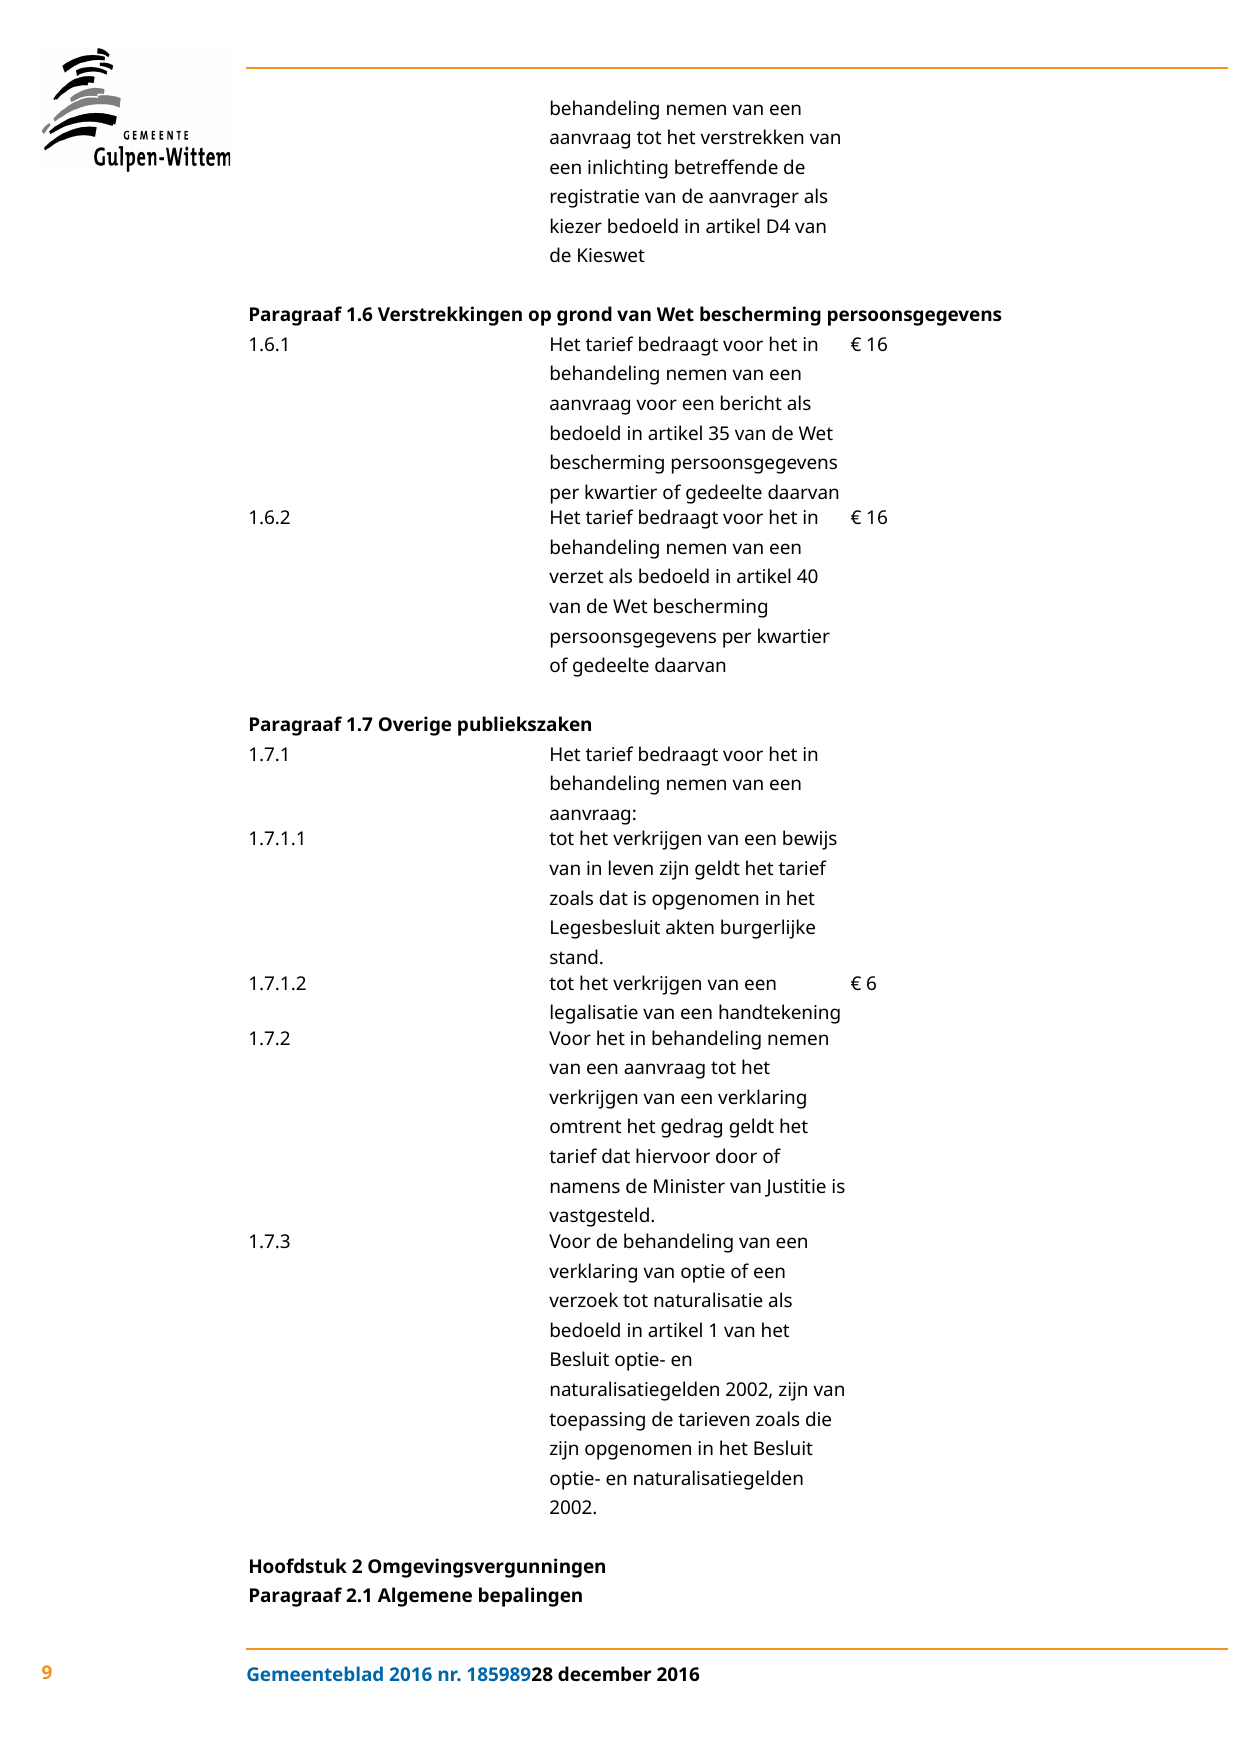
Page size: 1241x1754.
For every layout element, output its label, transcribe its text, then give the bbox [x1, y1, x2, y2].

table_header behandeling nemen van een aanvraag tot het verstrekken van een inlichting betreffende de registratie van de aanvrager als kiezer bedoeld in artikel D4 van de Kieswet [549, 95, 850, 268]
table_header [850, 741, 1152, 826]
table_cell 1.7.1.2 [248, 970, 549, 1025]
table_header [248, 95, 549, 268]
table_cell € 16 [850, 505, 1152, 678]
text Paragraaf 2.1 Algemene bepalingen [248, 1583, 1152, 1608]
text Paragraaf 1.7 Overige publiekszaken [248, 711, 1152, 737]
table_cell [850, 826, 1152, 970]
text Hoofdstuk 2 Omgevingsvergunningen [248, 1553, 1152, 1579]
table_header Het tarief bedraagt voor het in behandeling nemen van een aanvraag: [549, 741, 850, 826]
table_cell 1.7.2 [248, 1025, 549, 1228]
table_cell Voor de behandeling van een verklaring van optie of een verzoek tot naturalisatie als bedoeld in artikel 1 van het Besluit optie- en naturalisatiegelden 2002, zijn van toepassing de tarieven zoals die zijn opgenomen in het Besluit optie- en naturalisatiegelden 2002. [549, 1228, 850, 1520]
table_cell [850, 1025, 1152, 1228]
table_cell Het tarief bedraagt voor het in behandeling nemen van een verzet als bedoeld in artikel 40 van de Wet bescherming persoonsgegevens per kwartier of gedeelte daarvan [549, 505, 850, 678]
table_cell 1.7.3 [248, 1228, 549, 1520]
picture [41, 47, 231, 172]
table_header € 16 [850, 331, 1152, 504]
table_cell € 6 [850, 970, 1152, 1025]
table_cell 1.6.2 [248, 505, 549, 678]
table_header Het tarief bedraagt voor het in behandeling nemen van een aanvraag voor een bericht als bedoeld in artikel 35 van de Wet bescherming persoonsgegevens per kwartier of gedeelte daarvan [549, 331, 850, 504]
table_cell Voor het in behandeling nemen van een aanvraag tot het verkrijgen van een verklaring omtrent het gedrag geldt het tarief dat hiervoor door of namens de Minister van Justitie is vastgesteld. [549, 1025, 850, 1228]
table_cell tot het verkrijgen van een bewijs van in leven zijn geldt het tarief zoals dat is opgenomen in het Legesbesluit akten burgerlijke stand. [549, 826, 850, 970]
table_header [850, 95, 1152, 268]
table_header 1.6.1 [248, 331, 549, 504]
table_cell [850, 1228, 1152, 1520]
table_header 1.7.1 [248, 741, 549, 826]
table_cell 1.7.1.1 [248, 826, 549, 970]
table_cell tot het verkrijgen van een legalisatie van een handtekening [549, 970, 850, 1025]
text Paragraaf 1.6 Verstrekkingen op grond van Wet bescherming persoonsgegevens [248, 301, 1152, 327]
